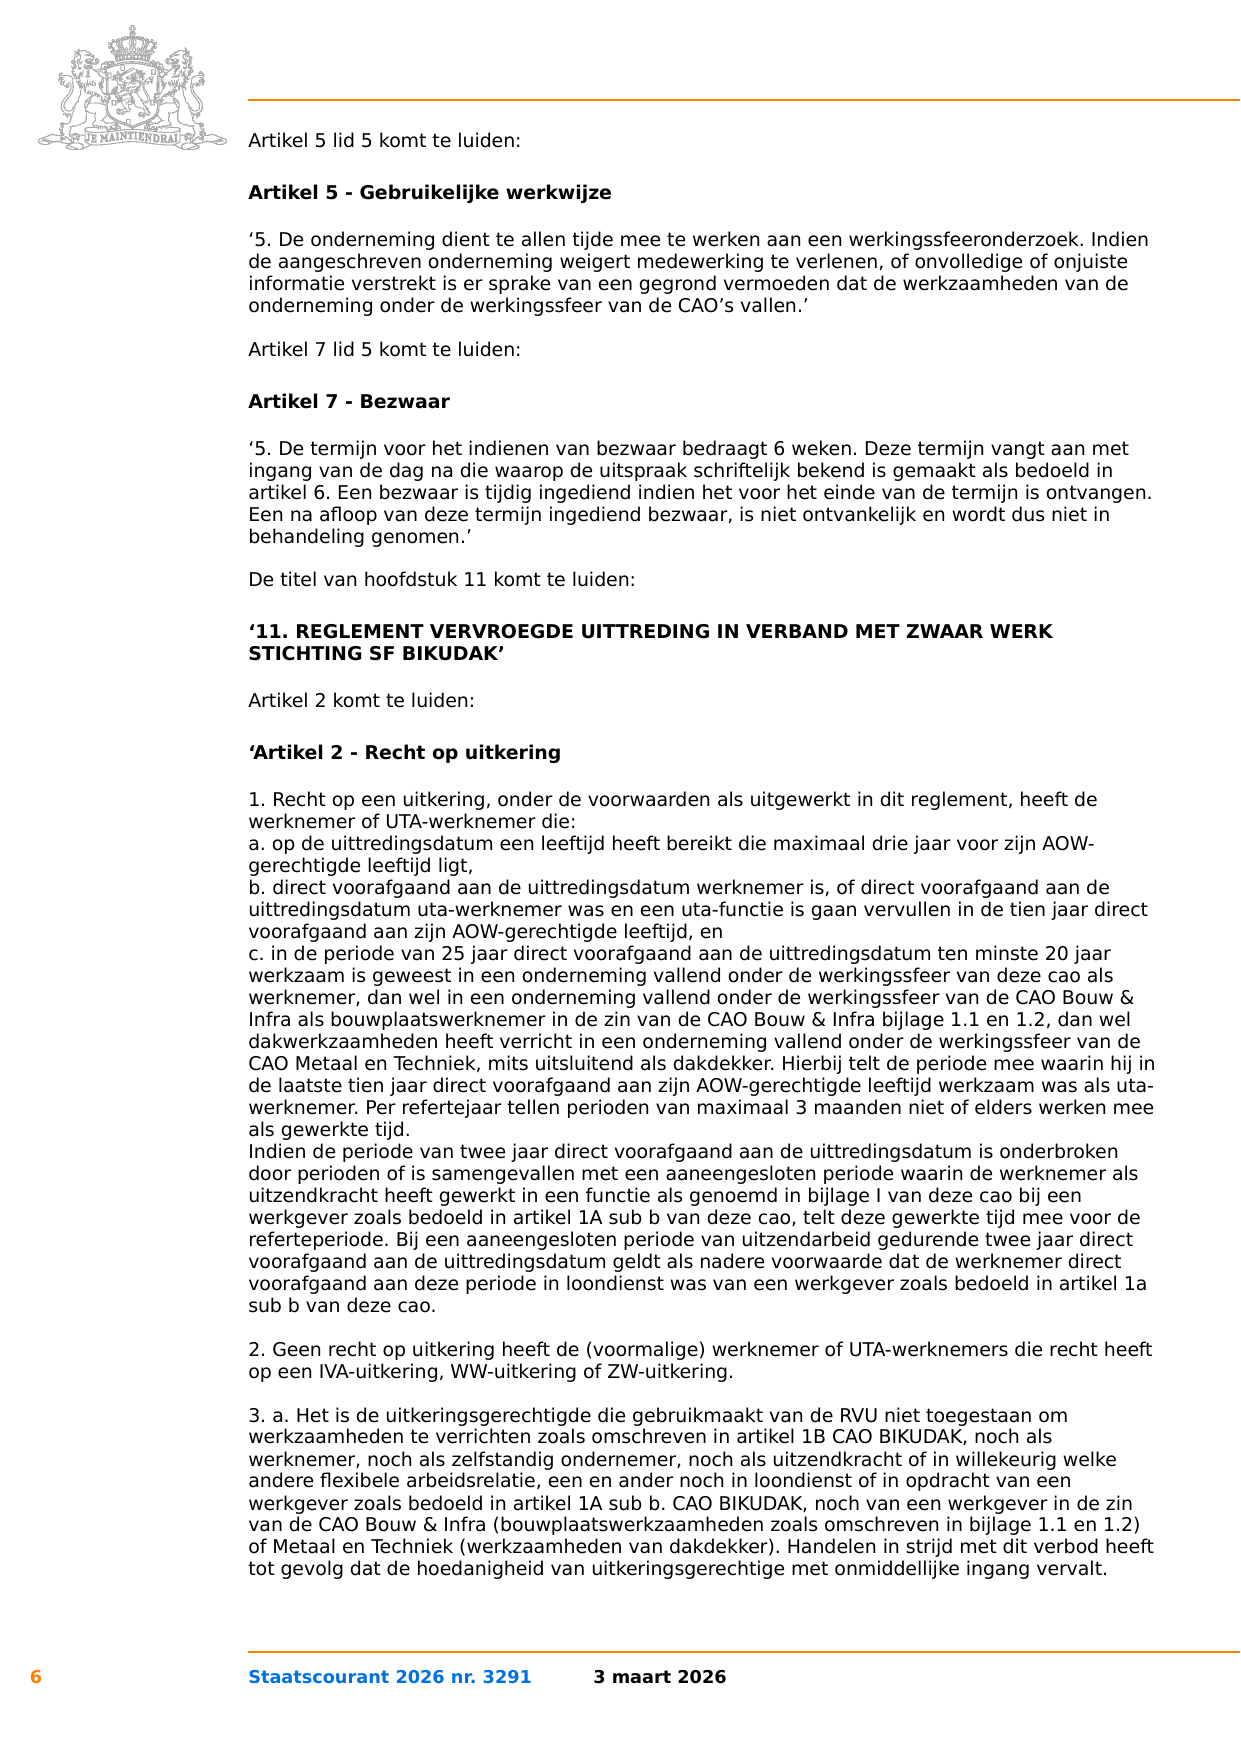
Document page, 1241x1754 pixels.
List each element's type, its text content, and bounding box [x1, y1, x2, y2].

text ‘5. De termijn voor het indienen van bezwaar bedraagt 6 weken. Deze termijn vangt aan met ingang van de dag na die waarop de uitspraak schriftelijk bekend is gemaakt als bedoeld in artikel 6. Een bezwaar is tijdig ingediend indien het voor het einde van de termijn is ontvangen. Een na afloop van deze termijn ingediend bezwaar, is niet ontvankelijk en wordt dus niet in behandeling genomen.’ [248, 438, 1163, 547]
text De titel van hoofdstuk 11 komt te luiden: [248, 569, 1163, 591]
text Indien de periode van twee jaar direct voorafgaand aan de uittredingsdatum is onderbroken door perioden of is samengevallen met een aaneengesloten periode waarin de werknemer als uitzendkracht heeft gewerkt in een functie als genoemd in bijlage I van deze cao bij een werkgever zoals bedoeld in artikel 1A sub b van deze cao, telt deze gewerkte tijd mee voor de referteperiode. Bij een aaneengesloten periode van uitzendarbeid gedurende twee jaar direct voorafgaand aan de uittredingsdatum geldt als nadere voorwaarde dat de werknemer direct voorafgaand aan deze periode in loondienst was van een werkgever zoals bedoeld in artikel 1a sub b van deze cao. [248, 1141, 1163, 1317]
text c. in de periode van 25 jaar direct voorafgaand aan de uittredingsdatum ten minste 20 jaar werkzaam is geweest in een onderneming vallend onder de werkingssfeer van deze cao als werknemer, dan wel in een onderneming vallend onder de werkingssfeer van de CAO Bouw & Infra als bouwplaatswerknemer in de zin van de CAO Bouw & Infra bijlage 1.1 en 1.2, dan wel dakwerkzaamheden heeft verricht in een onderneming vallend onder de werkingssfeer van de CAO Metaal en Techniek, mits uitsluitend als dakdekker. Hierbij telt de periode mee waarin hij in de laatste tien jaar direct voorafgaand aan zijn AOW-gerechtigde leeftijd werkzaam was als uta-werknemer. Per refertejaar tellen perioden van maximaal 3 maanden niet of elders werken mee als gewerkte tijd. [248, 943, 1163, 1141]
text Artikel 5 lid 5 komt te luiden: [248, 130, 1163, 152]
subtitle ‘11. REGLEMENT VERVROEGDE UITTREDING IN VERBAND MET ZWAAR WERK STICHTING SF BIKUDAK’ [248, 621, 1163, 665]
text a. op de uittredingsdatum een leeftijd heeft bereikt die maximaal drie jaar voor zijn AOW-gerechtigde leeftijd ligt, [248, 833, 1163, 877]
text Artikel 2 komt te luiden: [248, 690, 1163, 712]
text 2. Geen recht op uitkering heeft de (voormalige) werknemer of UTA-werknemers die recht heeft op een IVA-uitkering, WW-uitkering of ZW-uitkering. [248, 1339, 1163, 1383]
subtitle Artikel 7 - Bezwaar [248, 391, 1163, 413]
text 3. a. Het is de uitkeringsgerechtigde die gebruikmaakt van de RVU niet toegestaan om werkzaamheden te verrichten zoals omschreven in artikel 1B CAO BIKUDAK, noch als werknemer, noch als zelfstandig ondernemer, noch als uitzendkracht of in willekeurig welke andere flexibele arbeidsrelatie, een en ander noch in loondienst of in opdracht van een werkgever zoals bedoeld in artikel 1A sub b. CAO BIKUDAK, noch van een werkgever in de zin van de CAO Bouw & Infra (bouwplaatswerkzaamheden zoals omschreven in bijlage 1.1 en 1.2) of Metaal en Techniek (werkzaamheden van dakdekker). Handelen in strijd met dit verbod heeft tot gevolg dat de hoedanigheid van uitkeringsgerechtige met onmiddellijke ingang vervalt. [248, 1404, 1163, 1580]
text ‘5. De onderneming dient te allen tijde mee te werken aan een werkingssfeeronderzoek. Indien de aangeschreven onderneming weigert medewerking te verlenen, of onvolledige of onjuiste informatie verstrekt is er sprake van een gegrond vermoeden dat de werkzaamheden van de onderneming onder de werkingssfeer van de CAO’s vallen.’ [248, 229, 1163, 317]
subtitle ‘Artikel 2 - Recht op uitkering [248, 742, 1163, 764]
text b. direct voorafgaand aan de uittredingsdatum werknemer is, of direct voorafgaand aan de uittredingsdatum uta-werknemer was en een uta-functie is gaan vervullen in de tien jaar direct voorafgaand aan zijn AOW-gerechtigde leeftijd, en [248, 877, 1163, 943]
text 1. Recht op een uitkering, onder de voorwaarden als uitgewerkt in dit reglement, heeft de werknemer of UTA-werknemer die: [248, 789, 1163, 833]
subtitle Artikel 5 - Gebruikelijke werkwijze [248, 182, 1163, 204]
picture [38, 25, 227, 150]
text Artikel 7 lid 5 komt te luiden: [248, 339, 1163, 361]
